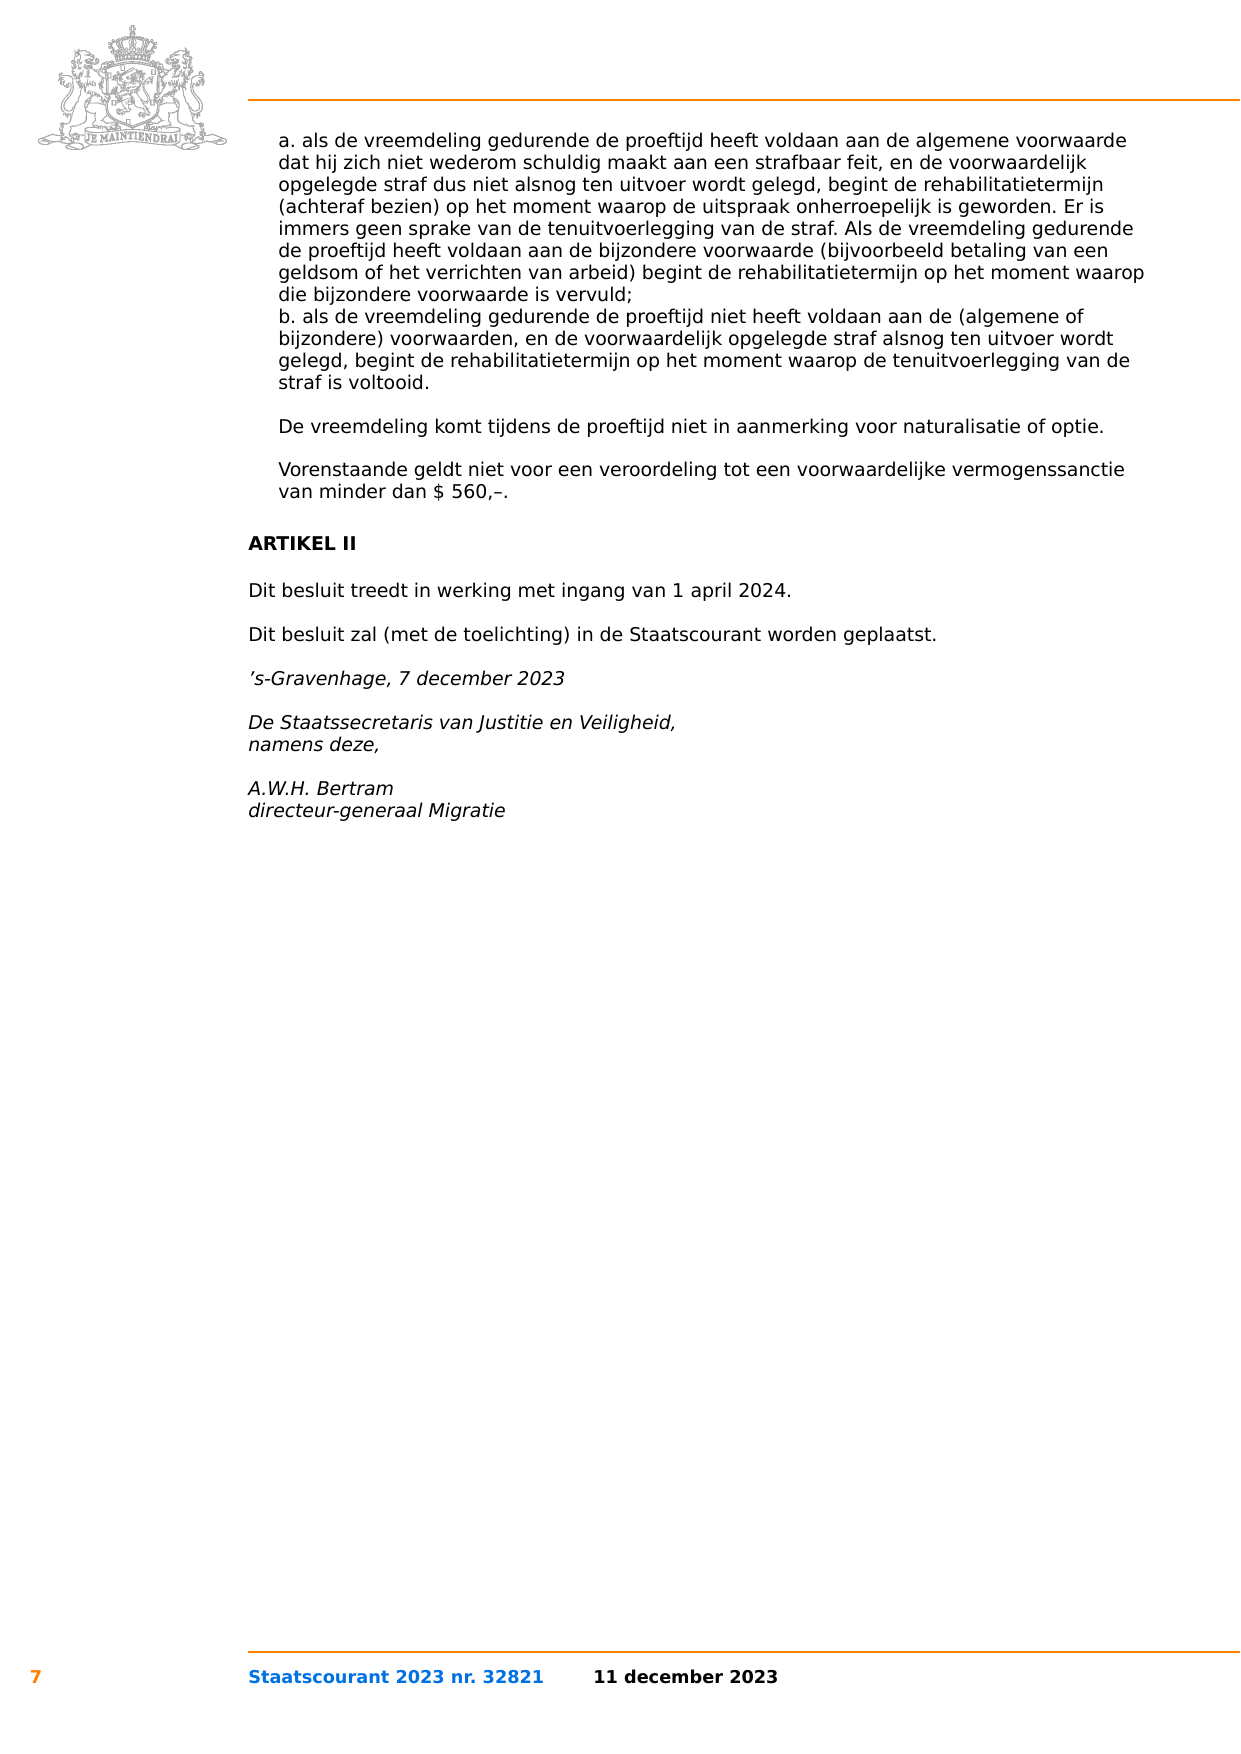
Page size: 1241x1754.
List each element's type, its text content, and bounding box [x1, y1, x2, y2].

subtitle ARTIKEL II [248, 533, 1163, 555]
picture [38, 25, 227, 150]
text De vreemdeling komt tijdens de proeftijd niet in aanmerking voor naturalisatie of optie. [278, 416, 1163, 437]
text b. als de vreemdeling gedurende de proeftijd niet heeft voldaan aan de (algemene of bijzondere) voorwaarden, en de voorwaardelijk opgelegde straf alsnog ten uitvoer wordt gelegd, begint de rehabilitatietermijn op het moment waarop de tenuitvoerlegging van de straf is voltooid. [278, 306, 1163, 394]
text De Staatssecretaris van Justitie en Veiligheid, namens deze, A.W.H. Bertram directeur-generaal Migratie [248, 712, 1163, 822]
text Dit besluit zal (met de toelichting) in de Staatscourant worden geplaatst. [248, 624, 1163, 646]
text a. als de vreemdeling gedurende de proeftijd heeft voldaan aan de algemene voorwaarde dat hij zich niet wederom schuldig maakt aan een strafbaar feit, en de voorwaardelijk opgelegde straf dus niet alsnog ten uitvoer wordt gelegd, begint de rehabilitatietermijn (achteraf bezien) op het moment waarop de uitspraak onherroepelijk is geworden. Er is immers geen sprake van de tenuitvoerlegging van de straf. Als de vreemdeling gedurende de proeftijd heeft voldaan aan de bijzondere voorwaarde (bijvoorbeeld betaling van een geldsom of het verrichten van arbeid) begint de rehabilitatietermijn op het moment waarop die bijzondere voorwaarde is vervuld; [278, 130, 1163, 306]
text ’s-Gravenhage, 7 december 2023 [248, 668, 1163, 690]
text Dit besluit treedt in werking met ingang van 1 april 2024. [248, 580, 1163, 602]
text Vorenstaande geldt niet voor een veroordeling tot een voorwaardelijke vermogenssanctie van minder dan $ 560,–. [278, 459, 1163, 503]
